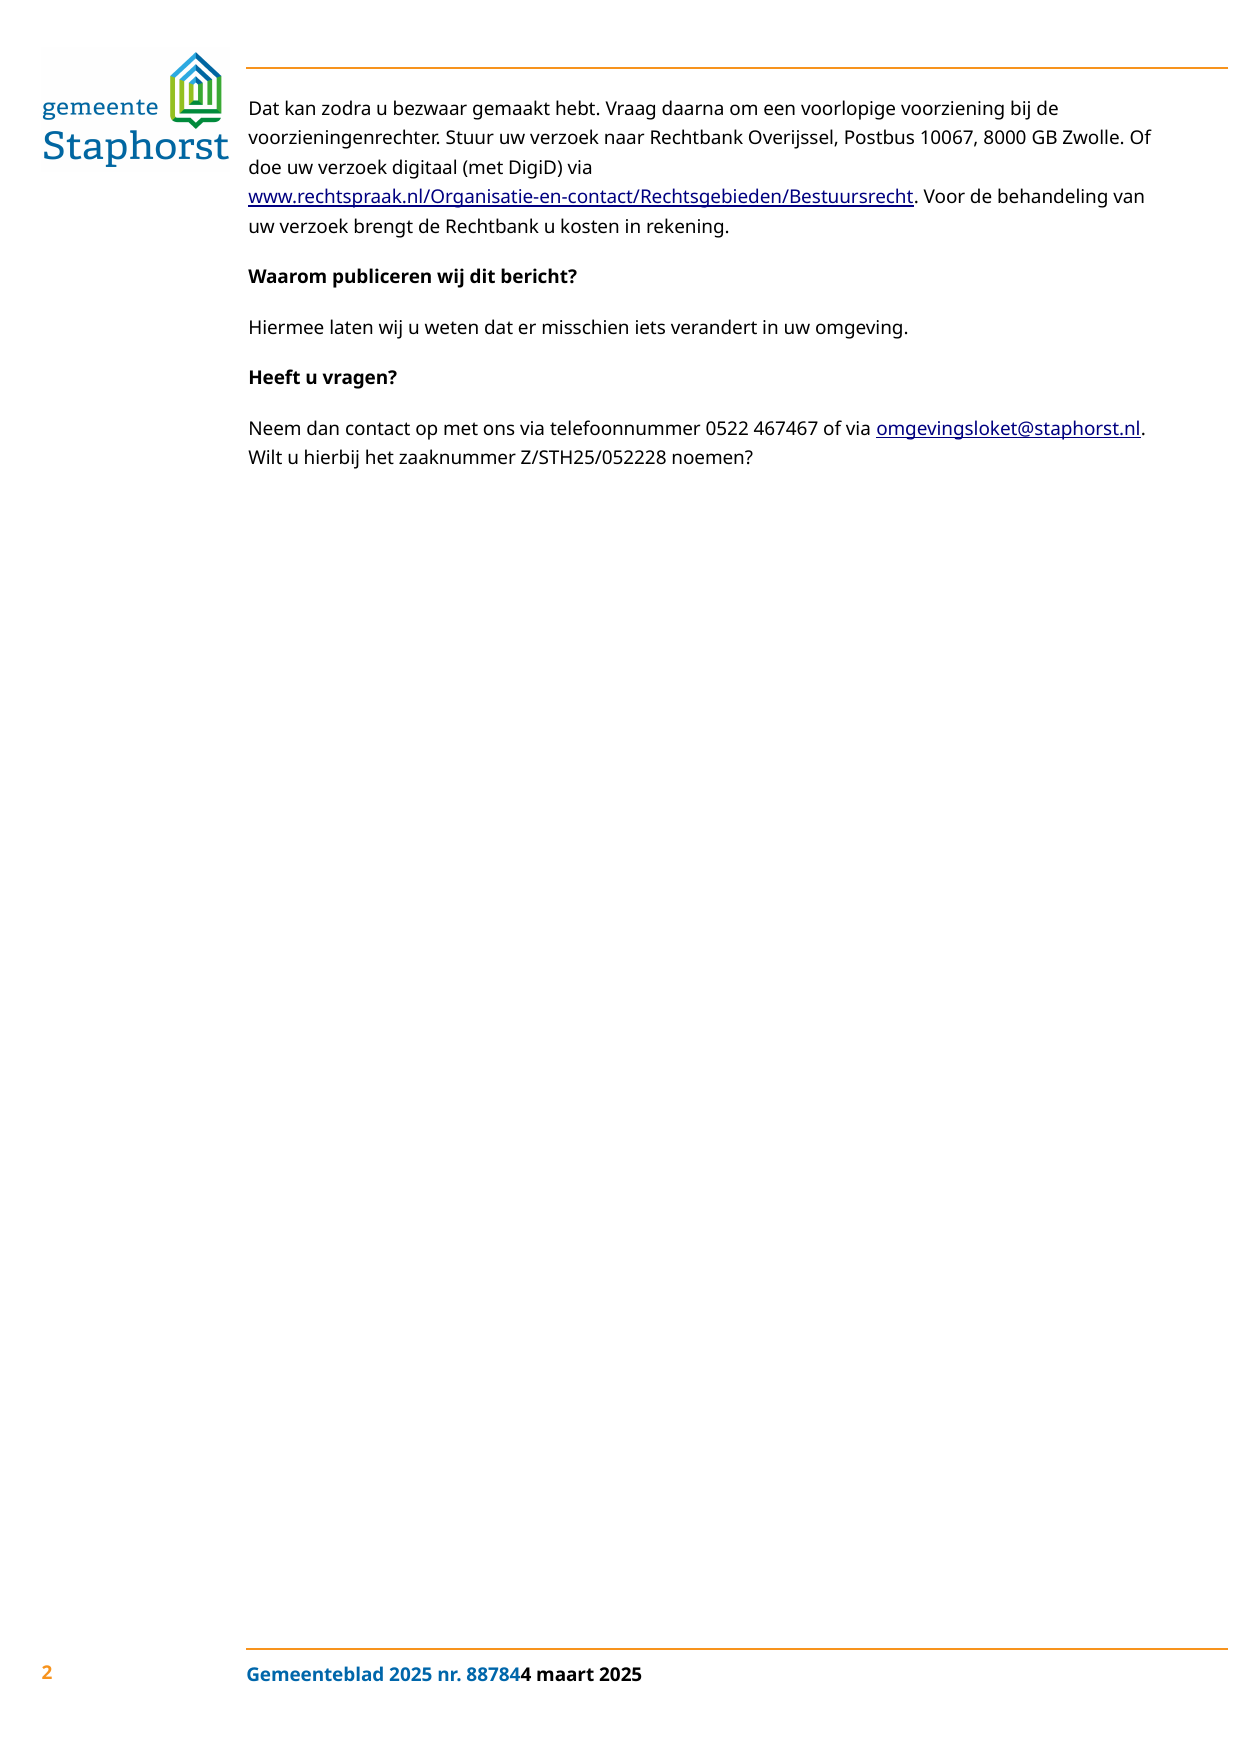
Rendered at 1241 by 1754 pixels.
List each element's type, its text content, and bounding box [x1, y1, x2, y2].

text Neem dan contact op met ons via telefoonnummer 0522 467467 of via omgevingsloket@staphorst.nl. Wilt u hierbij het zaaknummer Z/STH25/052228 noemen? [248, 415, 1152, 470]
text Hiermee laten wij u weten dat er misschien iets verandert in uw omgeving. [248, 314, 1152, 340]
text Heeft u vragen? [248, 364, 1152, 390]
text Waarom publiceren wij dit bericht? [248, 263, 1152, 289]
text Dat kan zodra u bezwaar gemaakt hebt. Vraag daarna om een voorlopige voorziening bij de voorzieningenrechter. Stuur uw verzoek naar Rechtbank Overijssel, Postbus 10067, 8000 GB Zwolle. Of doe uw verzoek digitaal (met DigiD) via www.rechtspraak.nl/Organisatie-en-contact/Rechtsgebieden/Bestuursrecht. Voor de behandeling van uw verzoek brengt de Rechtbank u kosten in rekening. [248, 95, 1152, 239]
picture [41, 47, 231, 172]
